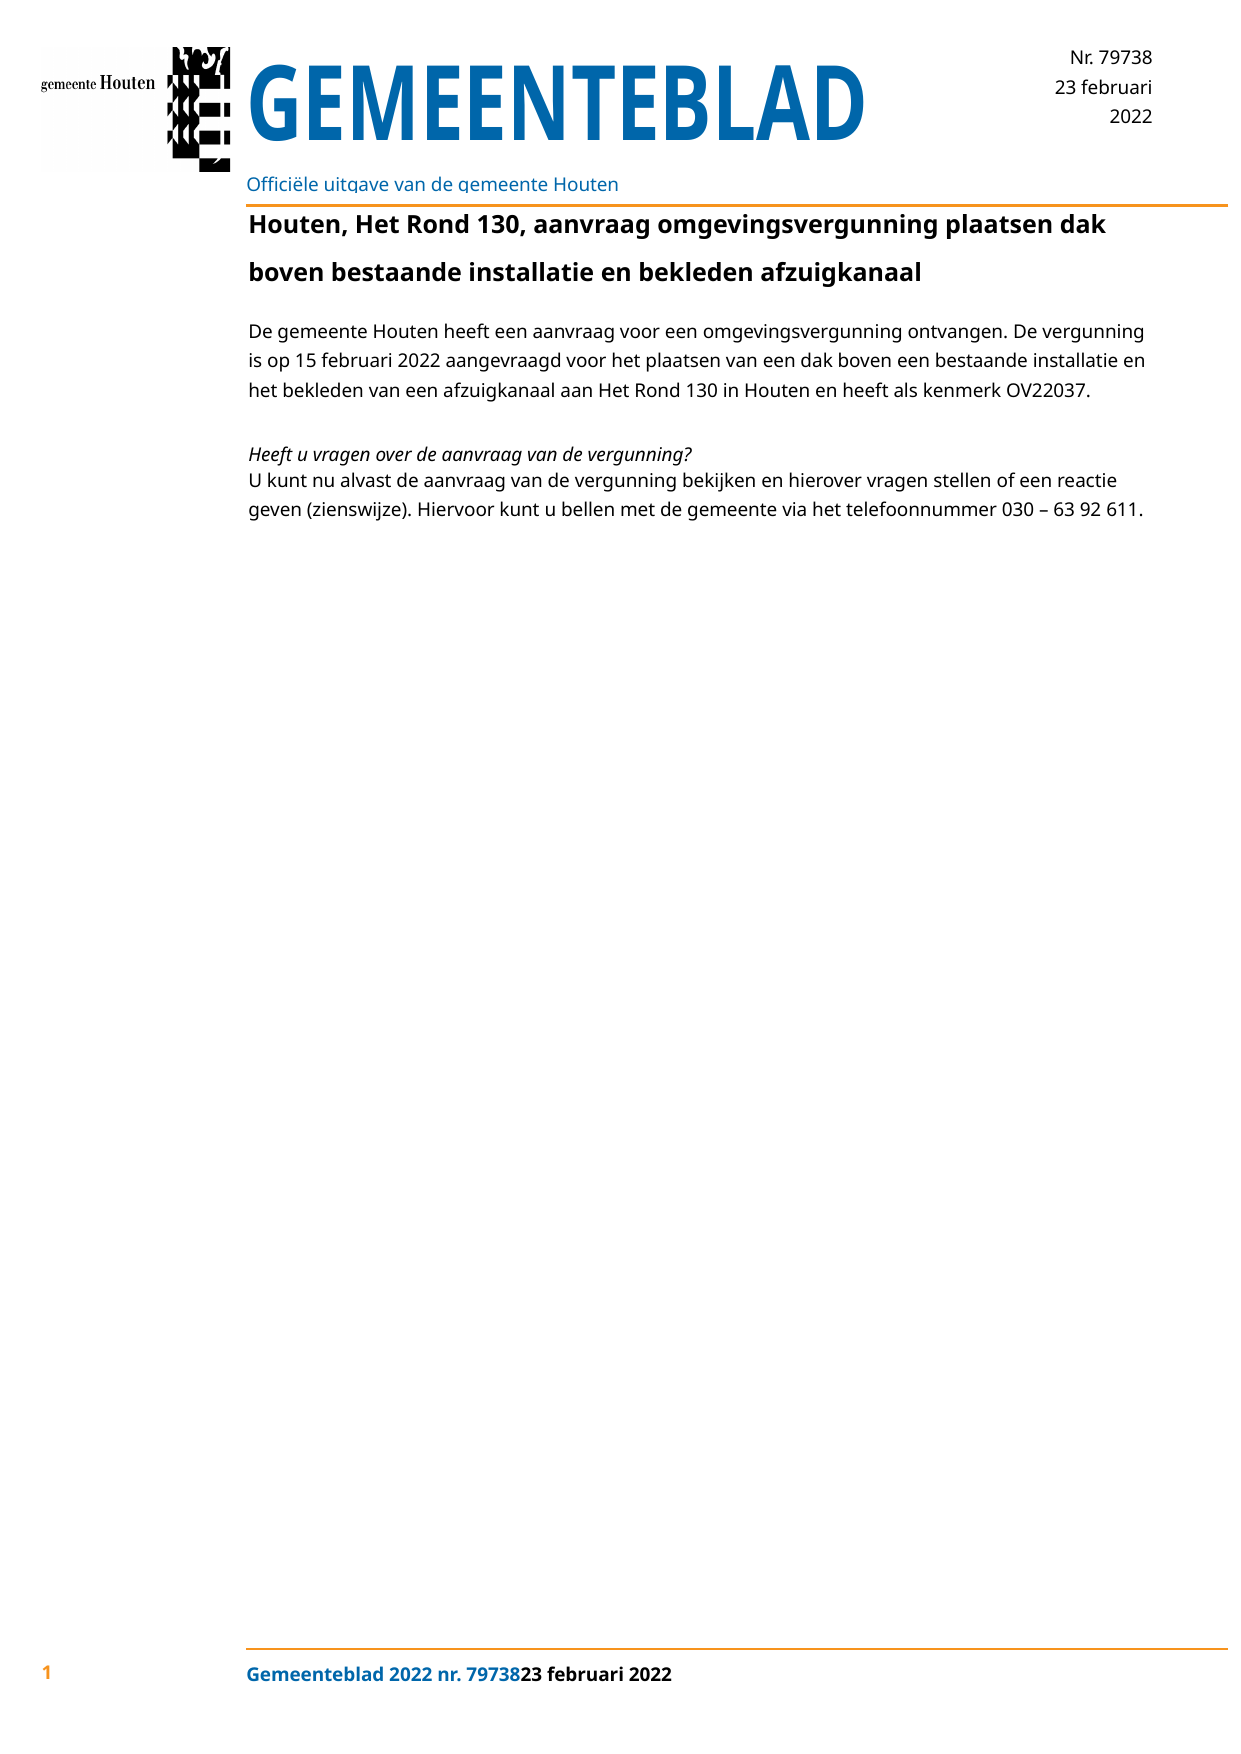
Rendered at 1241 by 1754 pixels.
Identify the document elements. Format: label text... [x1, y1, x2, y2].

picture [41, 47, 231, 172]
text Houten, Het Rond 130, aanvraag omgevingsvergunning plaatsen dak boven bestaande installatie en bekleden afzuigkanaal [248, 207, 1152, 288]
text De gemeente Houten heeft een aanvraag voor een omgevingsvergunning ontvangen. De vergunning is op 15 februari 2022 aangevraagd voor het plaatsen van een dak boven een bestaande installatie en het bekleden van een afzuigkanaal aan Het Rond 130 in Houten en heeft als kenmerk OV22037. [248, 318, 1152, 403]
text U kunt nu alvast de aanvraag van de vergunning bekijken en hierover vragen stellen of een reactie geven (zienswijze). Hiervoor kunt u bellen met de gemeente via het telefoonnummer 030 – 63 92 611. [248, 467, 1152, 522]
text Heeft u vragen over de aanvraag van de vergunning? [248, 441, 1152, 467]
